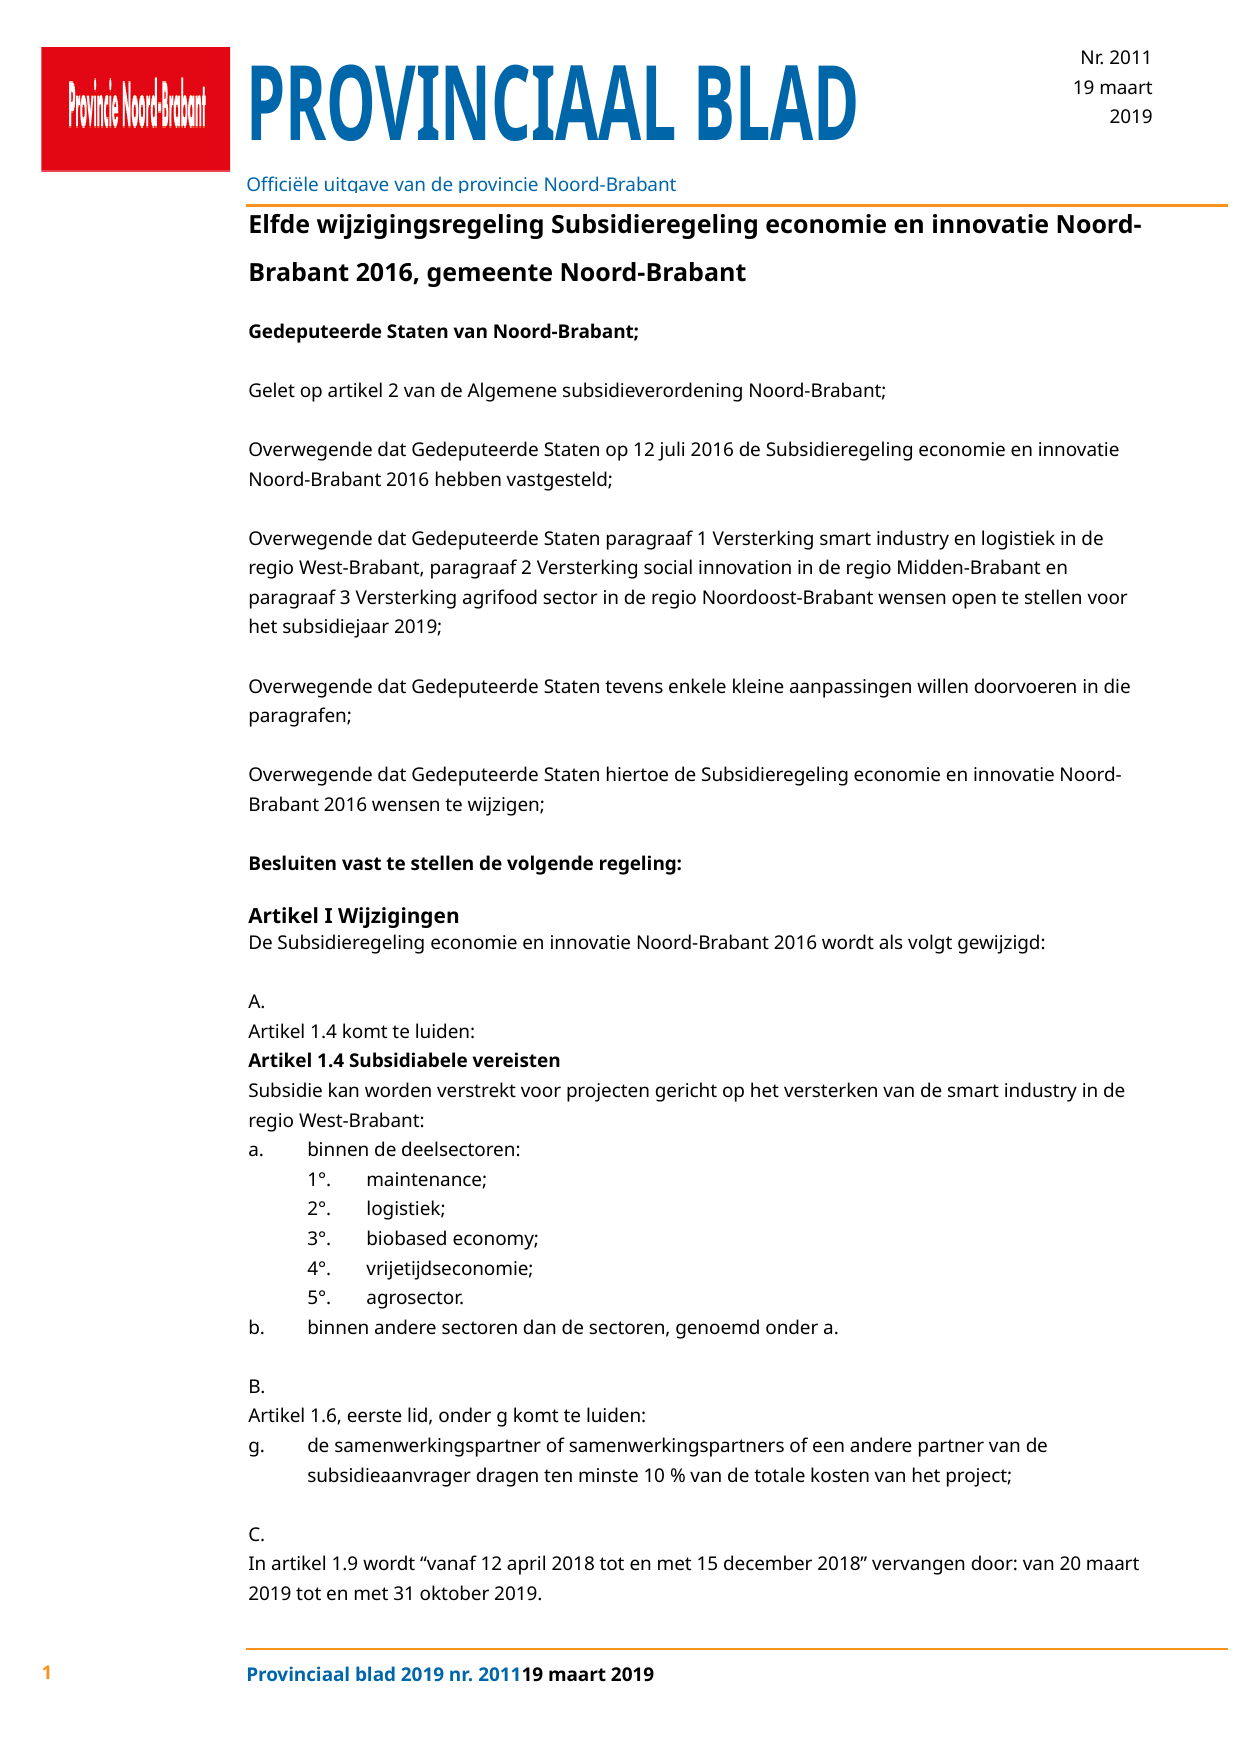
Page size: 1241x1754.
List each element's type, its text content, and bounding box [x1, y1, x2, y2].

list logistiek; [307, 1196, 1152, 1221]
list biobased economy; [307, 1225, 1152, 1251]
text Overwegende dat Gedeputeerde Staten tevens enkele kleine aanpassingen willen doorvoeren in die paragrafen; [248, 673, 1152, 728]
text B. [248, 1373, 1152, 1399]
list agrosector. [307, 1284, 1152, 1310]
text Overwegende dat Gedeputeerde Staten paragraaf 1 Versterking smart industry en logistiek in de regio West-Brabant, paragraaf 2 Versterking social innovation in de regio Midden-Brabant en paragraaf 3 Versterking agrifood sector in de regio Noordoost-Brabant wensen open te stellen voor het subsidiejaar 2019; [248, 525, 1152, 639]
list binnen de deelsectoren: [248, 1136, 1152, 1162]
text Artikel I Wijzigingen [248, 901, 1152, 929]
list binnen andere sectoren dan de sectoren, genoemd onder a. [248, 1314, 1152, 1339]
text A. [248, 988, 1152, 1014]
text Besluiten vast te stellen de volgende regeling: [248, 850, 1152, 876]
text Artikel 1.4 Subsidiabele vereisten [248, 1048, 1152, 1073]
text In artikel 1.9 wordt “vanaf 12 april 2018 tot en met 15 december 2018” vervangen door: van 20 maart 2019 tot en met 31 oktober 2019. [248, 1551, 1152, 1606]
text C. [248, 1521, 1152, 1547]
text Gelet op artikel 2 van de Algemene subsidieverordening Noord-Brabant; [248, 377, 1152, 403]
text Subsidie kan worden verstrekt voor projecten gericht op het versterken van de smart industry in de regio West-Brabant: [248, 1077, 1152, 1132]
text Overwegende dat Gedeputeerde Staten hiertoe de Subsidieregeling economie en innovatie Noord-Brabant 2016 wensen te wijzigen; [248, 762, 1152, 817]
picture [41, 47, 231, 172]
text De Subsidieregeling economie en innovatie Noord-Brabant 2016 wordt als volgt gewijzigd: [248, 929, 1152, 955]
text Artikel 1.6, eerste lid, onder g komt te luiden: [248, 1403, 1152, 1428]
text Overwegende dat Gedeputeerde Staten op 12 juli 2016 de Subsidieregeling economie en innovatie Noord-Brabant 2016 hebben vastgesteld; [248, 436, 1152, 492]
text Gedeputeerde Staten van Noord-Brabant; [248, 318, 1152, 344]
list de samenwerkingspartner of samenwerkingspartners of een andere partner van de subsidieaanvrager dragen ten minste 10 % van de totale kosten van het project; [248, 1432, 1152, 1487]
text Artikel 1.4 komt te luiden: [248, 1018, 1152, 1044]
list vrijetijdseconomie; [307, 1255, 1152, 1280]
list maintenance; [307, 1166, 1152, 1192]
text Elfde wijzigingsregeling Subsidieregeling economie en innovatie Noord-Brabant 2016, gemeente Noord-Brabant [248, 207, 1152, 288]
